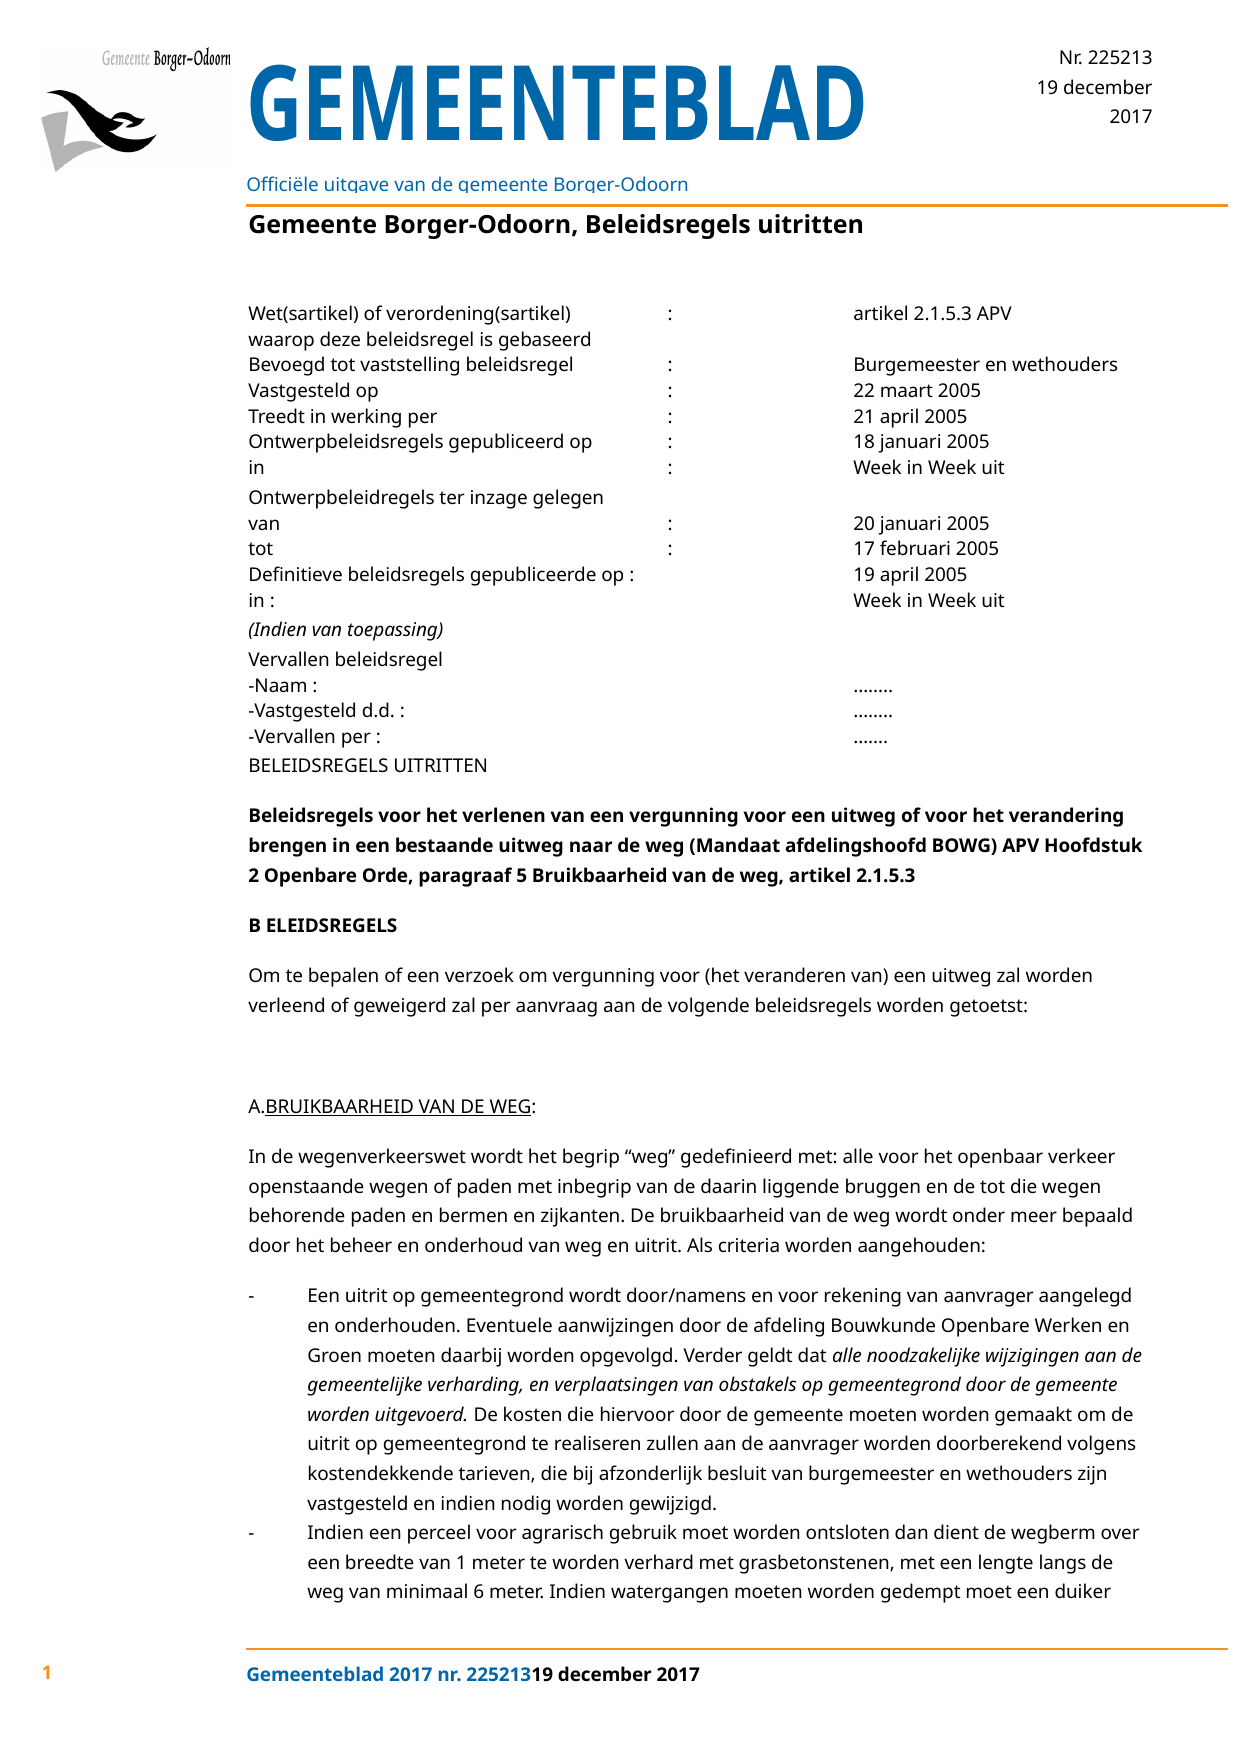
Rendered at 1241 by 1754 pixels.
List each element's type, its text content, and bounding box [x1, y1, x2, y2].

table_cell Burgemeester en wethouders [853, 351, 1152, 377]
text Om te bepalen of een verzoek om vergunning voor (het veranderen van) een uitweg zal worden verleend of geweigerd zal per aanvraag aan de volgende beleidsregels worden getoetst: [248, 963, 1152, 1018]
picture [41, 47, 231, 172]
table_cell in : (Indien van toepassing) Vervallen beleidsregel [248, 587, 853, 672]
table_cell -Vastgesteld d.d. : [248, 698, 853, 723]
list Een uitrit op gemeentegrond wordt door/namens en voor rekening van aanvrager aangelegd en onderhouden. Eventuele aanwijzingen door de afdeling Bouwkunde Openbare Werken en Groen moeten daarbij worden opgevolgd. Verder geldt dat alle noodzakelijke wijzigingen aan de gemeentelijke verharding, en verplaatsingen van obstakels op gemeentegrond door de gemeente worden uitgevoerd. De kosten die hiervoor door de gemeente moeten worden gemaakt om de uitrit op gemeentegrond te realiseren zullen aan de aanvrager worden doorberekend volgens kostendekkende tarieven, die bij afzonderlijk besluit van burgemeester en wethouders zijn vastgesteld en indien nodig worden gewijzigd. [248, 1283, 1152, 1515]
table_cell 21 april 2005 [853, 403, 1152, 429]
table_header artikel 2.1.5.3 APV [853, 300, 1152, 326]
text In de wegenverkeerswet wordt het begrip “weg” gedefinieerd met: alle voor het openbaar verkeer openstaande wegen of paden met inbegrip van de daarin liggende bruggen en de tot die wegen behorende paden en bermen en zijkanten. De bruikbaarheid van de weg wordt onder meer bepaald door het beheer en onderhoud van weg en uitrit. Als criteria worden aangehouden: [248, 1143, 1152, 1258]
text B ELEIDSREGELS [248, 912, 1152, 938]
table_cell Week in Week uit [853, 454, 1152, 510]
table_cell [668, 326, 853, 351]
table_cell …….. [853, 698, 1152, 723]
table_cell Ontwerpbeleidsregels gepubliceerd op [248, 429, 667, 454]
table_cell 22 maart 2005 [853, 377, 1152, 403]
table_cell Bevoegd tot vaststelling beleidsregel [248, 351, 667, 377]
table_cell waarop deze beleidsregel is gebaseerd [248, 326, 667, 351]
table_cell : [668, 377, 853, 403]
table_cell 20 januari 2005 [853, 510, 1152, 535]
table_cell : [668, 454, 853, 510]
table_cell : [668, 535, 853, 561]
table_cell in Ontwerpbeleidregels ter inzage gelegen [248, 454, 667, 510]
table_cell -Vervallen per : [248, 723, 853, 749]
table_cell Week in Week uit [853, 587, 1152, 672]
table_cell 18 januari 2005 [853, 429, 1152, 454]
table_cell tot [248, 535, 667, 561]
table_cell [853, 326, 1152, 351]
table_cell : [668, 510, 853, 535]
table_cell Definitieve beleidsregels gepubliceerde op : [248, 561, 853, 587]
text Gemeente Borger-Odoorn, Beleidsregels uitritten [248, 207, 1152, 241]
table_header Wet(sartikel) of verordening(sartikel) [248, 300, 667, 326]
table_cell 19 april 2005 [853, 561, 1152, 587]
list Indien een perceel voor agrarisch gebruik moet worden ontsloten dan dient de wegberm over een breedte van 1 meter te worden verhard met grasbetonstenen, met een lengte langs de weg van minimaal 6 meter. Indien watergangen moeten worden gedempt moet een duiker [248, 1519, 1152, 1604]
table_cell ……. [853, 723, 1152, 749]
table_cell : [668, 351, 853, 377]
table_cell Vastgesteld op [248, 377, 667, 403]
table_cell Treedt in werking per [248, 403, 667, 429]
table_cell -Naam : [248, 672, 853, 697]
table_cell : [668, 403, 853, 429]
text BELEIDSREGELS UITRITTEN [248, 752, 1152, 778]
table_cell …….. [853, 672, 1152, 697]
table_header : [668, 300, 853, 326]
text Beleidsregels voor het verlenen van een vergunning voor een uitweg of voor het verandering brengen in een bestaande uitweg naar de weg (Mandaat afdelingshoofd BOWG) APV Hoofdstuk 2 Openbare Orde, paragraaf 5 Bruikbaarheid van de weg, artikel 2.1.5.3 [248, 803, 1152, 887]
table_cell 17 februari 2005 [853, 535, 1152, 561]
table_cell van [248, 510, 667, 535]
text A.BRUIKBAARHEID VAN DE WEG: [248, 1093, 1152, 1119]
table_cell : [668, 429, 853, 454]
